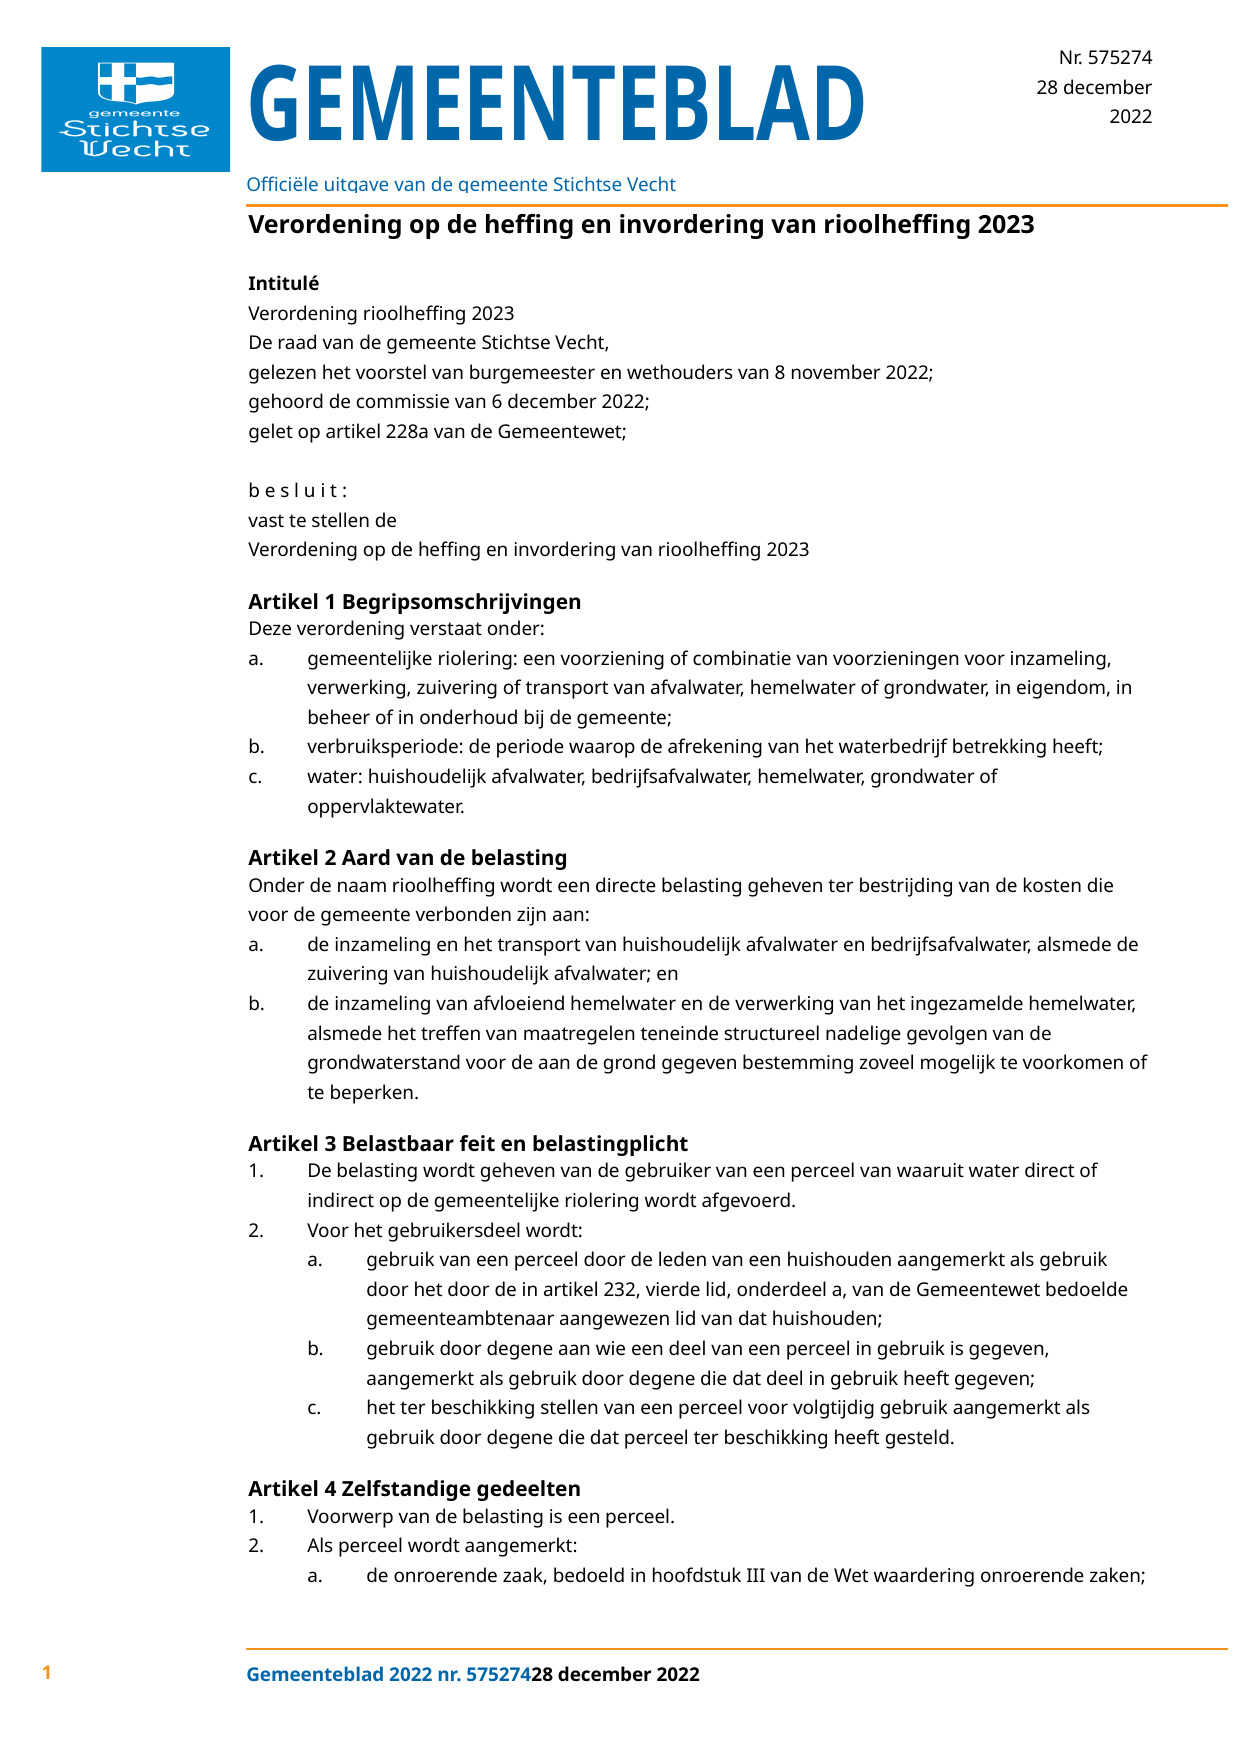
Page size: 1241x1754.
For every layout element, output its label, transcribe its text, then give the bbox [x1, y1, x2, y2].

list de onroerende zaak, bedoeld in hoofdstuk III van de Wet waardering onroerende zaken; [307, 1562, 1152, 1588]
text gelezen het voorstel van burgemeester en wethouders van 8 november 2022; [248, 359, 1152, 385]
list gebruik door degene aan wie een deel van een perceel in gebruik is gegeven, aangemerkt als gebruik door degene die dat deel in gebruik heeft gegeven; [307, 1335, 1152, 1391]
picture [99, 63, 135, 101]
text vast te stellen de [248, 507, 1152, 533]
list de inzameling van afvloeiend hemelwater en de verwerking van het ingezamelde hemelwater, alsmede het treffen van maatregelen teneinde structureel nadelige gevolgen van de grondwaterstand voor de aan de grond gegeven bestemming zoveel mogelijk te voorkomen of te beperken. [248, 990, 1152, 1104]
text Onder de naam rioolheffing wordt een directe belasting geheven ter bestrijding van de kosten die voor de gemeente verbonden zijn aan: [248, 872, 1152, 927]
text Intitulé [248, 270, 1152, 296]
text Verordening op de heffing en invordering van rioolheffing 2023 [248, 207, 1152, 241]
list de inzameling en het transport van huishoudelijk afvalwater en bedrijfsafvalwater, alsmede de zuivering van huishoudelijk afvalwater; en [248, 931, 1152, 986]
list Voorwerp van de belasting is een perceel. [248, 1503, 1152, 1528]
list het ter beschikking stellen van een perceel voor volgtijdig gebruik aangemerkt als gebruik door degene die dat perceel ter beschikking heeft gesteld. [307, 1394, 1152, 1450]
list Voor het gebruikersdeel wordt: [248, 1217, 1152, 1243]
text b e s l u i t : [248, 477, 1152, 503]
text Deze verordening verstaat onder: [248, 615, 1152, 641]
list Als perceel wordt aangemerkt: [248, 1532, 1152, 1558]
text Artikel 4 Zelfstandige gedeelten [248, 1474, 1152, 1503]
list verbruiksperiode: de periode waarop de afrekening van het waterbedrijf betrekking heeft; [248, 734, 1152, 759]
text gehoord de commissie van 6 december 2022; [248, 389, 1152, 414]
list De belasting wordt geheven van de gebruiker van een perceel van waaruit water direct of indirect op de gemeentelijke riolering wordt afgevoerd. [248, 1158, 1152, 1213]
text Artikel 1 Begripsomschrijvingen [248, 587, 1152, 615]
text De raad van de gemeente Stichtse Vecht, [248, 329, 1152, 355]
text gelet op artikel 228a van de Gemeentewet; [248, 418, 1152, 444]
list gebruik van een perceel door de leden van een huishouden aangemerkt als gebruik door het door de in artikel 232, vierde lid, onderdeel a, van de Gemeentewet bedoelde gemeenteambtenaar aangewezen lid van dat huishouden; [307, 1246, 1152, 1331]
text Artikel 3 Belastbaar feit en belastingplicht [248, 1129, 1152, 1158]
list water: huishoudelijk afvalwater, bedrijfsafvalwater, hemelwater, grondwater of oppervlaktewater. [248, 763, 1152, 819]
picture [137, 63, 174, 103]
text Artikel 2 Aard van de belasting [248, 843, 1152, 872]
list gemeentelijke riolering: een voorziening of combinatie van voorzieningen voor inzameling, verwerking, zuivering of transport van afvalwater, hemelwater of grondwater, in eigendom, in beheer of in onderhoud bij de gemeente; [248, 645, 1152, 730]
text Verordening rioolheffing 2023 [248, 300, 1152, 326]
text Verordening op de heffing en invordering van rioolheffing 2023 [248, 537, 1152, 562]
